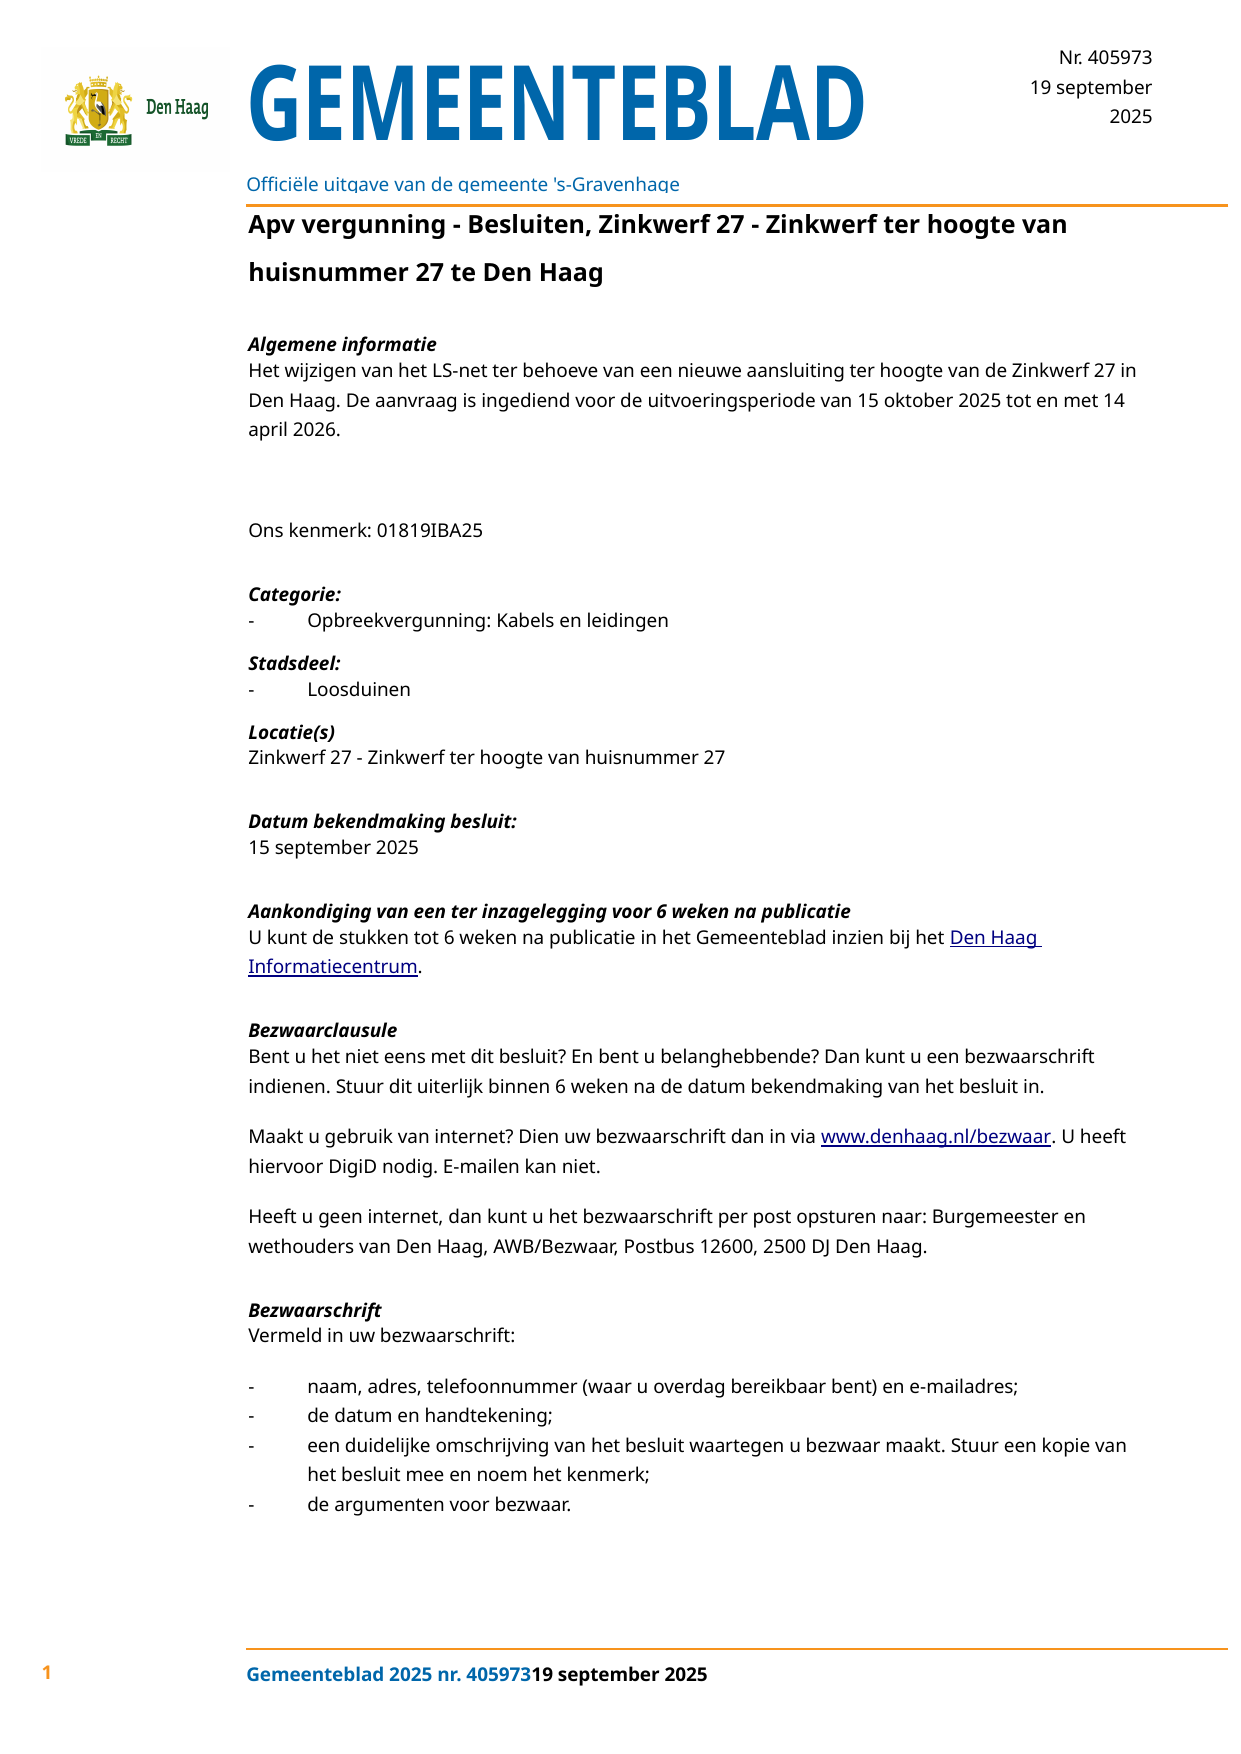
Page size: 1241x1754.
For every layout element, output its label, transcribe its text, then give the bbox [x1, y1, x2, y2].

picture [41, 47, 231, 172]
text Categorie: [248, 581, 1152, 607]
text Bezwaarclausule [248, 1017, 1152, 1043]
text Heeft u geen internet, dan kunt u het bezwaarschrift per post opsturen naar: Burgemeester en wethouders van Den Haag, AWB/Bezwaar, Postbus 12600, 2500 DJ Den Haag. [248, 1203, 1152, 1258]
text Maakt u gebruik van internet? Dien uw bezwaarschrift dan in via www.denhaag.nl/bezwaar. U heeft hiervoor DigiD nodig. E-mailen kan niet. [248, 1123, 1152, 1178]
text U kunt de stukken tot 6 weken na publicatie in het Gemeenteblad inzien bij het Den Haag Informatiecentrum. [248, 924, 1152, 979]
text Datum bekendmaking besluit: [248, 808, 1152, 834]
text Apv vergunning - Besluiten, Zinkwerf 27 - Zinkwerf ter hoogte van huisnummer 27 te Den Haag [248, 207, 1152, 288]
list de argumenten voor bezwaar. [248, 1491, 1152, 1517]
text 15 september 2025 [248, 834, 1152, 860]
text Zinkwerf 27 - Zinkwerf ter hoogte van huisnummer 27 [248, 744, 1152, 770]
text Aankondiging van een ter inzagelegging voor 6 weken na publicatie [248, 898, 1152, 924]
text Bent u het niet eens met dit besluit? En bent u belanghebbende? Dan kunt u een bezwaarschrift indienen. Stuur dit uiterlijk binnen 6 weken na de datum bekendmaking van het besluit in. [248, 1043, 1152, 1098]
list een duidelijke omschrijving van het besluit waartegen u bezwaar maakt. Stuur een kopie van het besluit mee en noem het kenmerk; [248, 1432, 1152, 1487]
text Locatie(s) [248, 719, 1152, 744]
text Het wijzigen van het LS-net ter behoeve van een nieuwe aansluiting ter hoogte van de Zinkwerf 27 in Den Haag. De aanvraag is ingediend voor de uitvoeringsperiode van 15 oktober 2025 tot en met 14 april 2026. [248, 357, 1152, 442]
text Bezwaarschrift [248, 1297, 1152, 1322]
list naam, adres, telefoonnummer (waar u overdag bereikbaar bent) en e-mailadres; [248, 1373, 1152, 1399]
text Stadsdeel: [248, 650, 1152, 676]
text Algemene informatie [248, 331, 1152, 357]
list Loosduinen [248, 676, 1152, 701]
list de datum en handtekening; [248, 1402, 1152, 1428]
text Vermeld in uw bezwaarschrift: [248, 1322, 1152, 1348]
list Opbreekvergunning: Kabels en leidingen [248, 607, 1152, 633]
text Ons kenmerk: 01819IBA25 [248, 517, 1152, 543]
